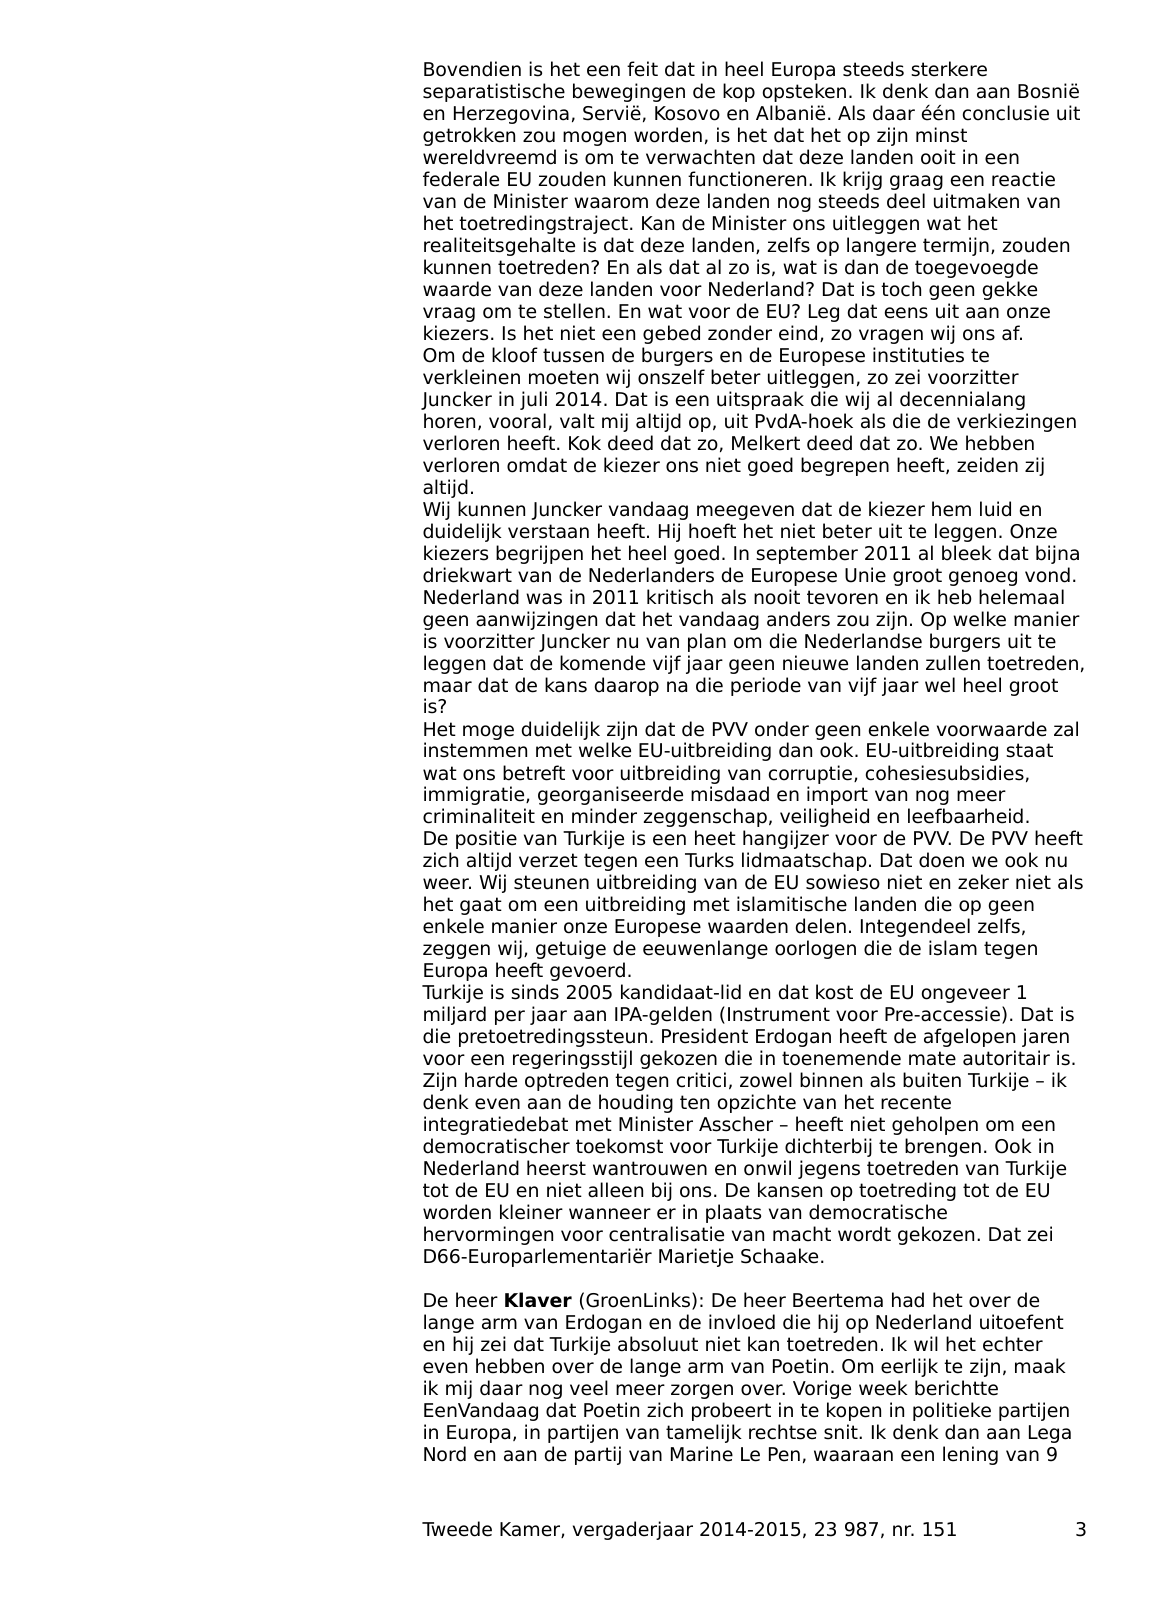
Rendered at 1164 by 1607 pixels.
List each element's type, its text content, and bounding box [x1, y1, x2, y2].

text Het moge duidelijk zijn dat de PVV onder geen enkele voorwaarde zal instemmen met welke EU-uitbreiding dan ook. EU-uitbreiding staat wat ons betreft voor uitbreiding van corruptie, cohesiesubsidies, immigratie, georganiseerde misdaad en import van nog meer criminaliteit en minder zeggenschap, veiligheid en leefbaarheid. [422, 718, 1087, 828]
text Turkije is sinds 2005 kandidaat-lid en dat kost de EU ongeveer 1 miljard per jaar aan IPA-gelden (Instrument voor Pre-accessie). Dat is die pretoetredingssteun. President Erdogan heeft de afgelopen jaren voor een regeringsstijl gekozen die in toenemende mate autoritair is. Zijn harde optreden tegen critici, zowel binnen als buiten Turkije – ik denk even aan de houding ten opzichte van het recente integratiedebat met Minister Asscher – heeft niet geholpen om een democratischer toekomst voor Turkije dichterbij te brengen. Ook in Nederland heerst wantrouwen en onwil jegens toetreden van Turkije tot de EU en niet alleen bij ons. De kansen op toetreding tot de EU worden kleiner wanneer er in plaats van democratische hervormingen voor centralisatie van macht wordt gekozen. Dat zei D66-Europarlementariër Marietje Schaake. [422, 982, 1087, 1268]
text De positie van Turkije is een heet hangijzer voor de PVV. De PVV heeft zich altijd verzet tegen een Turks lidmaatschap. Dat doen we ook nu weer. Wij steunen uitbreiding van de EU sowieso niet en zeker niet als het gaat om een uitbreiding met islamitische landen die op geen enkele manier onze Europese waarden delen. Integendeel zelfs, zeggen wij, getuige de eeuwenlange oorlogen die de islam tegen Europa heeft gevoerd. [422, 828, 1087, 982]
text Bovendien is het een feit dat in heel Europa steeds sterkere separatistische bewegingen de kop opsteken. Ik denk dan aan Bosnië en Herzegovina, Servië, Kosovo en Albanië. Als daar één conclusie uit getrokken zou mogen worden, is het dat het op zijn minst wereldvreemd is om te verwachten dat deze landen ooit in een federale EU zouden kunnen functioneren. Ik krijg graag een reactie van de Minister waarom deze landen nog steeds deel uitmaken van het toetredingstraject. Kan de Minister ons uitleggen wat het realiteitsgehalte is dat deze landen, zelfs op langere termijn, zouden kunnen toetreden? En als dat al zo is, wat is dan de toegevoegde waarde van deze landen voor Nederland? Dat is toch geen gekke vraag om te stellen. En wat voor de EU? Leg dat eens uit aan onze kiezers. Is het niet een gebed zonder eind, zo vragen wij ons af. [422, 59, 1087, 345]
text De heer Klaver (GroenLinks): De heer Beertema had het over de lange arm van Erdogan en de invloed die hij op Nederland uitoefent en hij zei dat Turkije absoluut niet kan toetreden. Ik wil het echter even hebben over de lange arm van Poetin. Om eerlijk te zijn, maak ik mij daar nog veel meer zorgen over. Vorige week berichtte EenVandaag dat Poetin zich probeert in te kopen in politieke partijen in Europa, in partijen van tamelijk rechtse snit. Ik denk dan aan Lega Nord en aan de partij van Marine Le Pen, waaraan een lening van 9 [422, 1290, 1087, 1466]
text Wij kunnen Juncker vandaag meegeven dat de kiezer hem luid en duidelijk verstaan heeft. Hij hoeft het niet beter uit te leggen. Onze kiezers begrijpen het heel goed. In september 2011 al bleek dat bijna driekwart van de Nederlanders de Europese Unie groot genoeg vond. Nederland was in 2011 kritisch als nooit tevoren en ik heb helemaal geen aanwijzingen dat het vandaag anders zou zijn. Op welke manier is voorzitter Juncker nu van plan om die Nederlandse burgers uit te leggen dat de komende vijf jaar geen nieuwe landen zullen toetreden, maar dat de kans daarop na die periode van vijf jaar wel heel groot is? [422, 499, 1087, 718]
text Om de kloof tussen de burgers en de Europese instituties te verkleinen moeten wij onszelf beter uitleggen, zo zei voorzitter Juncker in juli 2014. Dat is een uitspraak die wij al decennialang horen, vooral, valt mij altijd op, uit PvdA-hoek als die de verkiezingen verloren heeft. Kok deed dat zo, Melkert deed dat zo. We hebben verloren omdat de kiezer ons niet goed begrepen heeft, zeiden zij altijd. [422, 345, 1087, 499]
